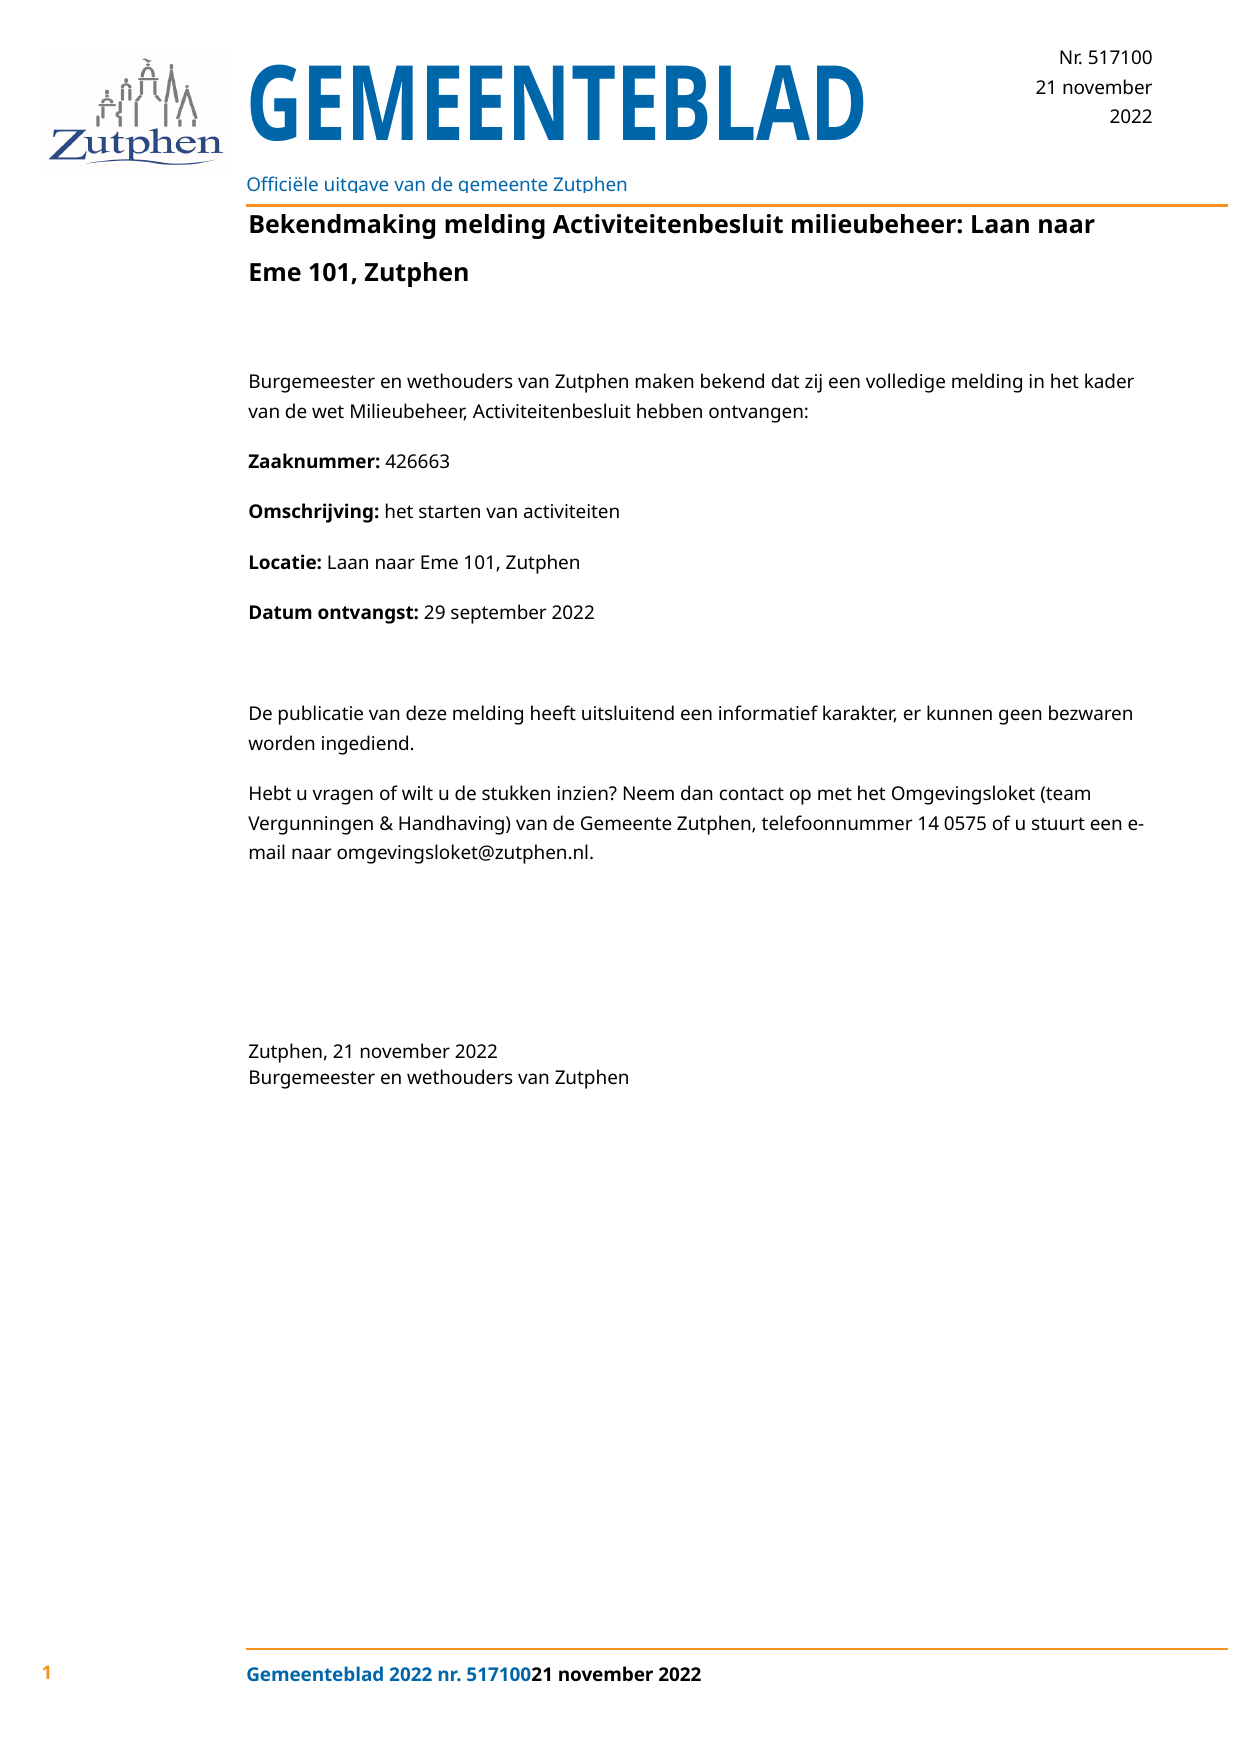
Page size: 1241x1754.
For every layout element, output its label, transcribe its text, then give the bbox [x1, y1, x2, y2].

text Omschrijving: het starten van activiteiten [248, 499, 1152, 524]
text Zutphen, 21 november 2022 [248, 1039, 1152, 1064]
text De publicatie van deze melding heeft uitsluitend een informatief karakter, er kunnen geen bezwaren worden ingediend. [248, 700, 1152, 756]
text Datum ontvangst: 29 september 2022 [248, 599, 1152, 625]
text Bekendmaking melding Activiteitenbesluit milieubeheer: Laan naar Eme 101, Zutphen [248, 207, 1152, 288]
text Burgemeester en wethouders van Zutphen [248, 1064, 1152, 1090]
text Zaaknummer: 426663 [248, 448, 1152, 474]
text Hebt u vragen of wilt u de stukken inzien? Neem dan contact op met het Omgevingsloket (team Vergunningen & Handhaving) van de Gemeente Zutphen, telefoonnummer 14 0575 of u stuurt een e-mail naar omgevingsloket@zutphen.nl. [248, 780, 1152, 865]
picture [41, 47, 231, 172]
text Burgemeester en wethouders van Zutphen maken bekend dat zij een volledige melding in het kader van de wet Milieubeheer, Activiteitenbesluit hebben ontvangen: [248, 368, 1152, 424]
text Locatie: Laan naar Eme 101, Zutphen [248, 549, 1152, 575]
